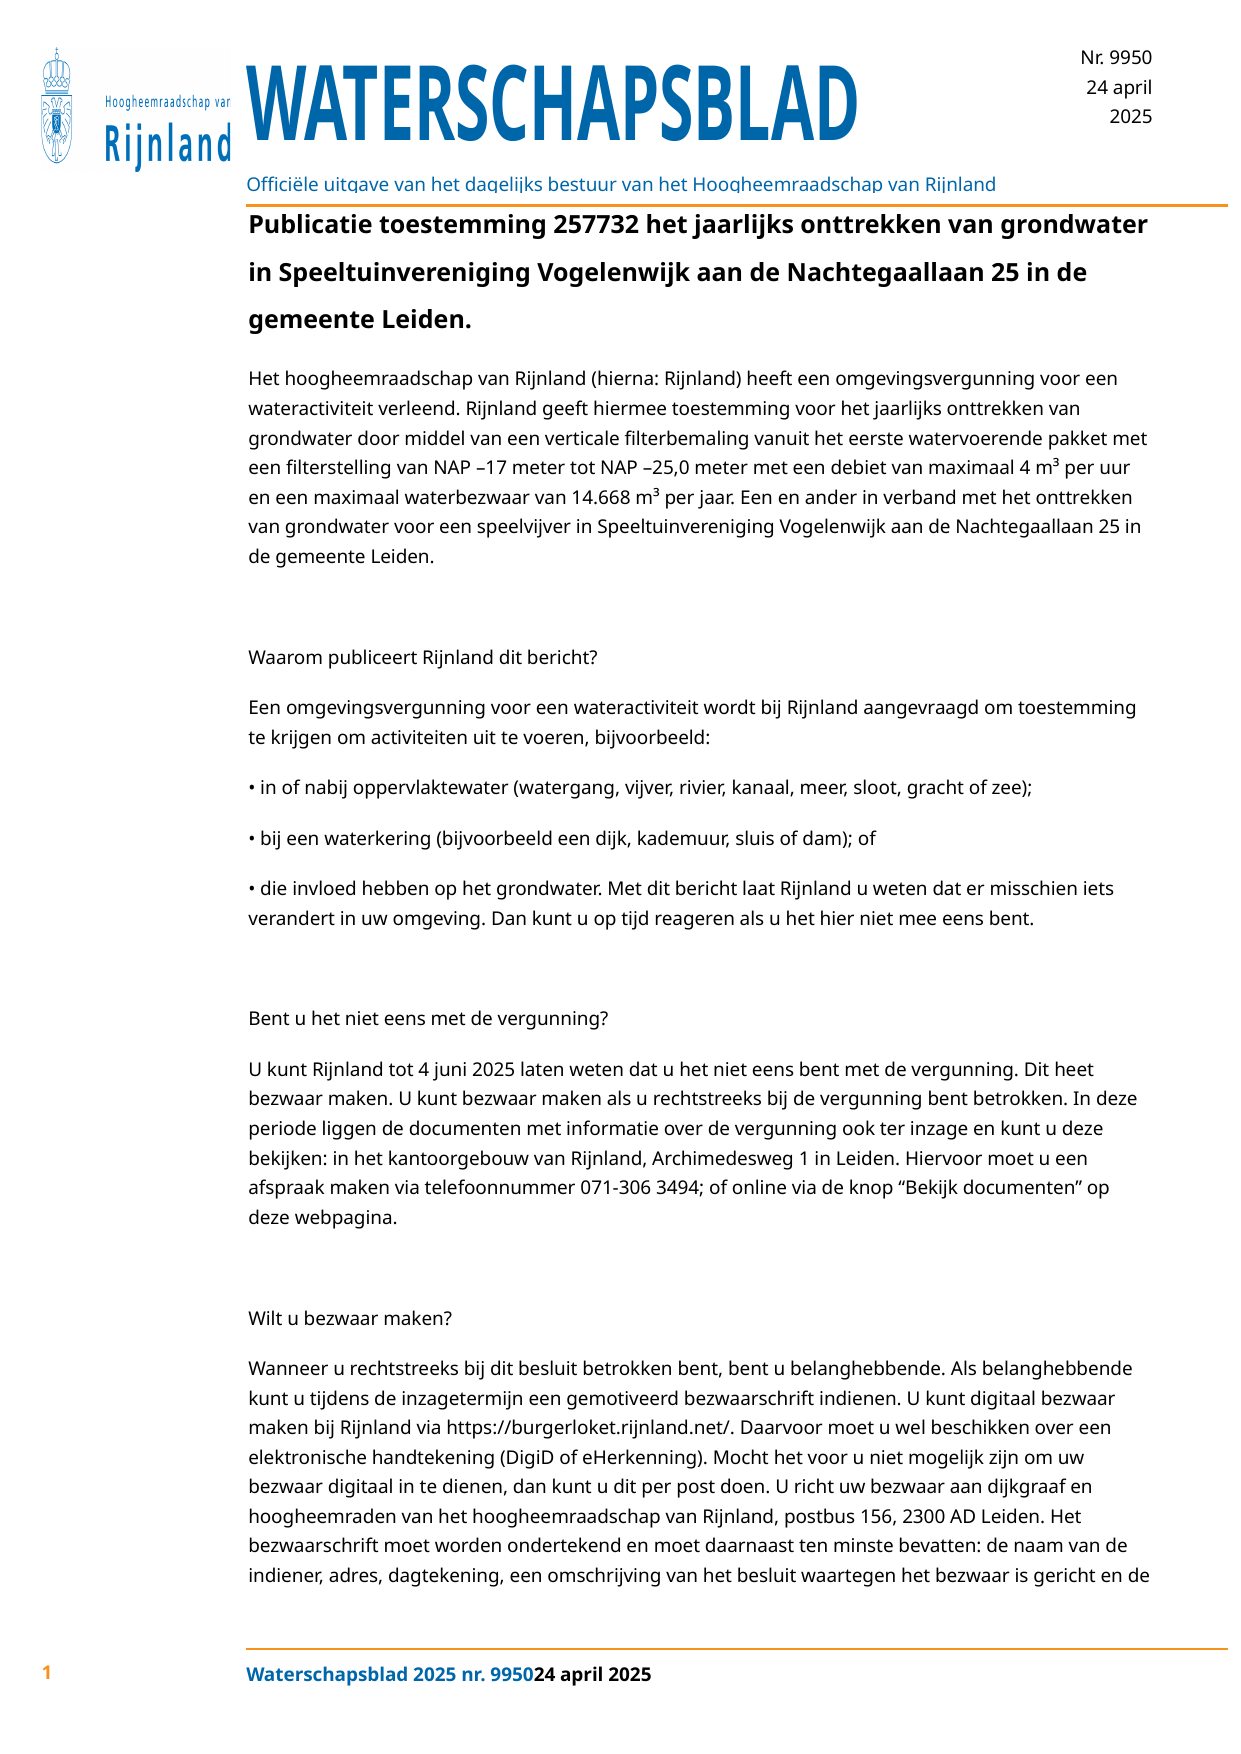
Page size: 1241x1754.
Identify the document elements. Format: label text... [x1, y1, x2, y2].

text Bent u het niet eens met de vergunning? [248, 1006, 1152, 1031]
text • in of nabij oppervlaktewater (watergang, vijver, rivier, kanaal, meer, sloot, gracht of zee); [248, 774, 1152, 800]
text Het hoogheemraadschap van Rijnland (hierna: Rijnland) heeft een omgevingsvergunning voor een wateractiviteit verleend. Rijnland geeft hiermee toestemming voor het jaarlijks onttrekken van grondwater door middel van een verticale filterbemaling vanuit het eerste watervoerende pakket met een filterstelling van NAP –17 meter tot NAP –25,0 meter met een debiet van maximaal 4 m³ per uur en een maximaal waterbezwaar van 14.668 m³ per jaar. Een en ander in verband met het onttrekken van grondwater voor een speelvijver in Speeltuinvereniging Vogelenwijk aan de Nachtegaallaan 25 in de gemeente Leiden. [248, 366, 1152, 569]
picture [41, 47, 231, 172]
text Waarom publiceert Rijnland dit bericht? [248, 644, 1152, 669]
text Publicatie toestemming 257732 het jaarlijks onttrekken van grondwater in Speeltuinvereniging Vogelenwijk aan de Nachtegaallaan 25 in de gemeente Leiden. [248, 207, 1152, 336]
text Wilt u bezwaar maken? [248, 1305, 1152, 1330]
text U kunt Rijnland tot 4 juni 2025 laten weten dat u het niet eens bent met de vergunning. Dit heet bezwaar maken. U kunt bezwaar maken als u rechtstreeks bij de vergunning bent betrokken. In deze periode liggen de documenten met informatie over de vergunning ook ter inzage en kunt u deze bekijken: in het kantoorgebouw van Rijnland, Archimedesweg 1 in Leiden. Hiervoor moet u een afspraak maken via telefoonnummer 071-306 3494; of online via de knop “Bekijk documenten” op deze webpagina. [248, 1056, 1152, 1229]
text • die invloed hebben op het grondwater. Met dit bericht laat Rijnland u weten dat er misschien iets verandert in uw omgeving. Dan kunt u op tijd reageren als u het hier niet mee eens bent. [248, 875, 1152, 930]
text Wanneer u rechtstreeks bij dit besluit betrokken bent, bent u belanghebbende. Als belanghebbende kunt u tijdens de inzagetermijn een gemotiveerd bezwaarschrift indienen. U kunt digitaal bezwaar maken bij Rijnland via https://burgerloket.rijnland.net/. Daarvoor moet u wel beschikken over een elektronische handtekening (DigiD of eHerkenning). Mocht het voor u niet mogelijk zijn om uw bezwaar digitaal in te dienen, dan kunt u dit per post doen. U richt uw bezwaar aan dijkgraaf en hoogheemraden van het hoogheemraadschap van Rijnland, postbus 156, 2300 AD Leiden. Het bezwaarschrift moet worden ondertekend en moet daarnaast ten minste bevatten: de naam van de indiener, adres, dagtekening, een omschrijving van het besluit waartegen het bezwaar is gericht en de [248, 1355, 1152, 1588]
text Een omgevingsvergunning voor een wateractiviteit wordt bij Rijnland aangevraagd om toestemming te krijgen om activiteiten uit te voeren, bijvoorbeeld: [248, 694, 1152, 749]
text • bij een waterkering (bijvoorbeeld een dijk, kademuur, sluis of dam); of [248, 825, 1152, 850]
